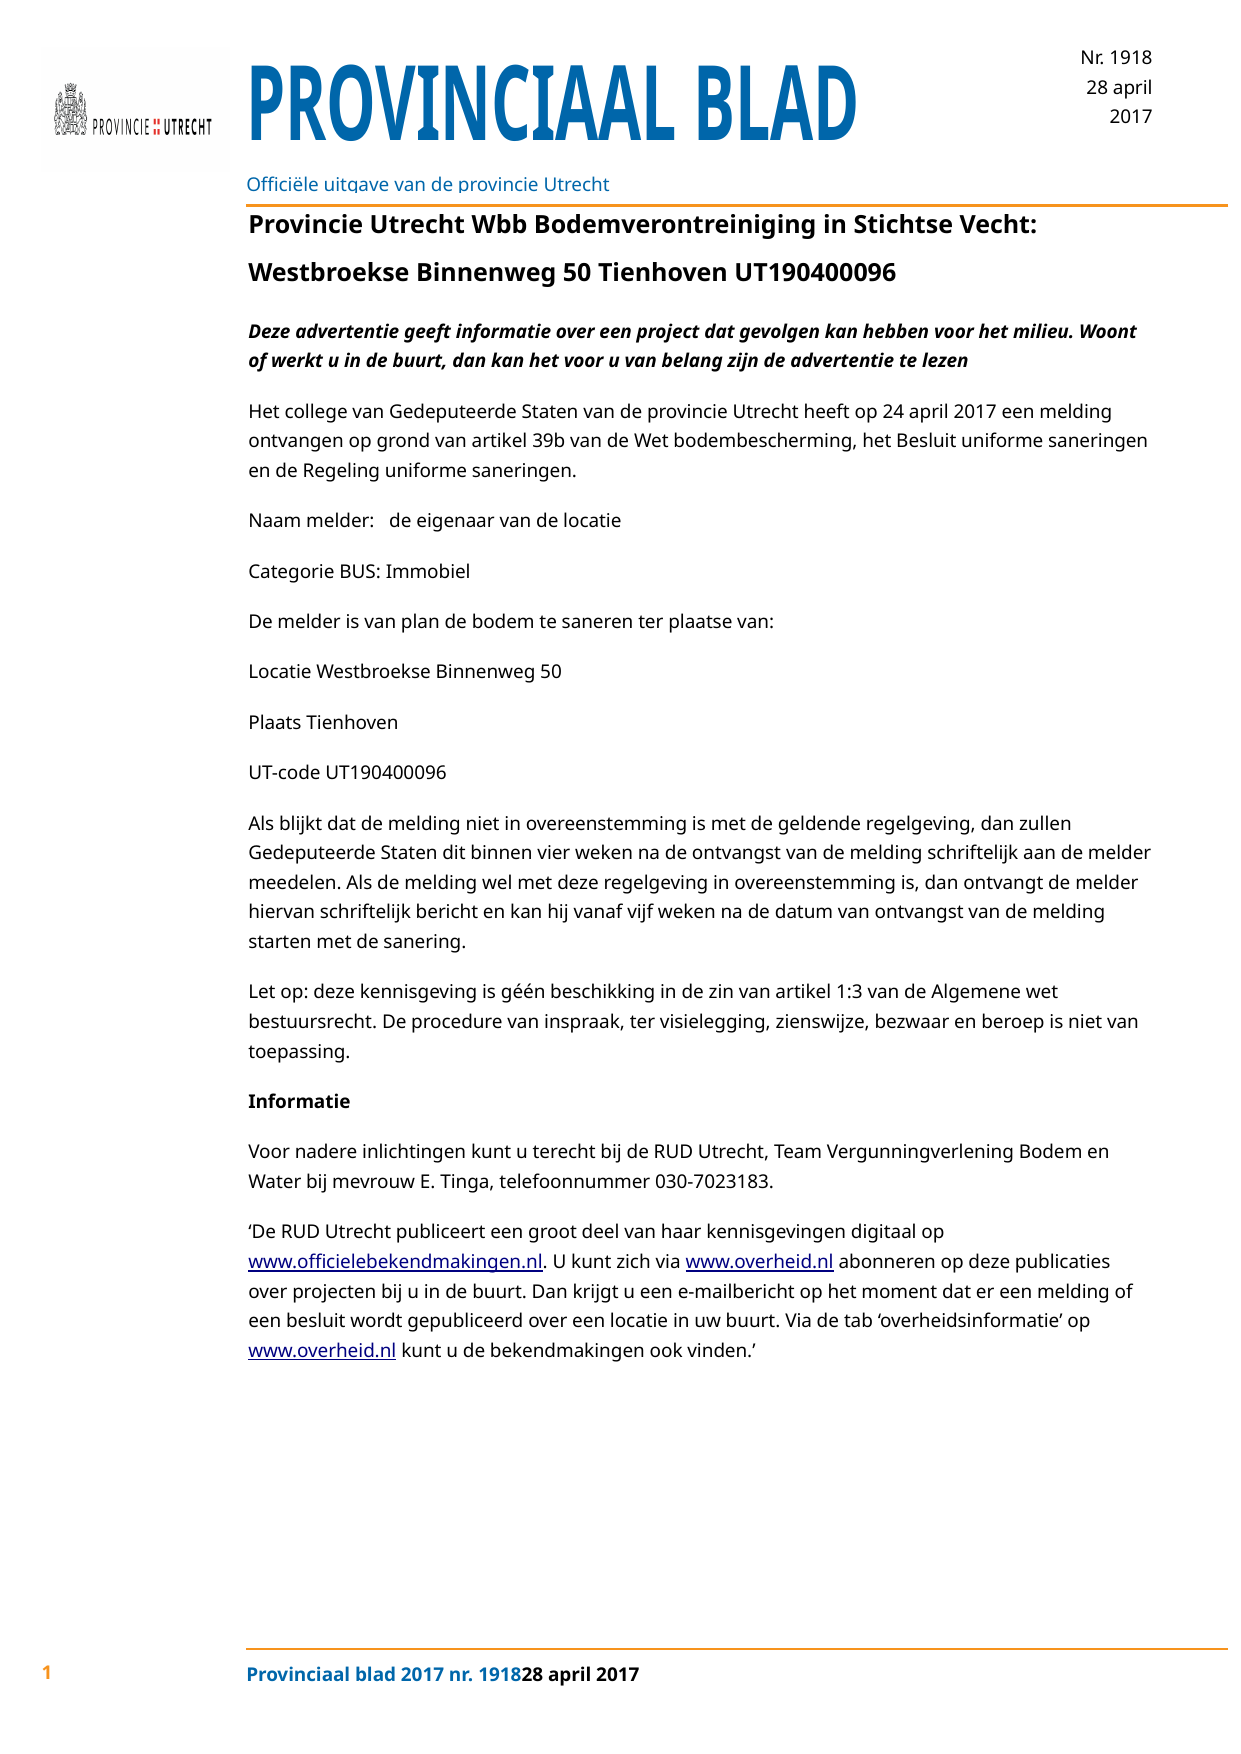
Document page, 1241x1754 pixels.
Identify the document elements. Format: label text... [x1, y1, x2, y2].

text Provincie Utrecht Wbb Bodemverontreiniging in Stichtse Vecht: Westbroekse Binnenweg 50 Tienhoven UT190400096 [248, 207, 1152, 288]
text Locatie Westbroekse Binnenweg 50 [248, 659, 1152, 684]
text ‘De RUD Utrecht publiceert een groot deel van haar kennisgevingen digitaal op www.officielebekendmakingen.nl. U kunt zich via www.overheid.nl abonneren op deze publicaties over projecten bij u in de buurt. Dan krijgt u een e-mailbericht op het moment dat er een melding of een besluit wordt gepubliceerd over een locatie in uw buurt. Via de tab ‘overheidsinformatie’ op www.overheid.nl kunt u de bekendmakingen ook vinden.’ [248, 1219, 1152, 1363]
text Het college van Gedeputeerde Staten van de provincie Utrecht heeft op 24 april 2017 een melding ontvangen op grond van artikel 39b van de Wet bodembescherming, het Besluit uniforme saneringen en de Regeling uniforme saneringen. [248, 398, 1152, 483]
picture [41, 47, 231, 172]
text Informatie [248, 1088, 1152, 1114]
text Categorie BUS: Immobiel [248, 558, 1152, 584]
text Naam melder: de eigenaar van de locatie [248, 507, 1152, 533]
text Voor nadere inlichtingen kunt u terecht bij de RUD Utrecht, Team Vergunningverlening Bodem en Water bij mevrouw E. Tinga, telefoonnummer 030-7023183. [248, 1139, 1152, 1194]
text Deze advertentie geeft informatie over een project dat gevolgen kan hebben voor het milieu. Woont of werkt u in de buurt, dan kan het voor u van belang zijn de advertentie te lezen [248, 318, 1152, 373]
text UT-code UT190400096 [248, 759, 1152, 785]
text Let op: deze kennisgeving is géén beschikking in de zin van artikel 1:3 van de Algemene wet bestuursrecht. De procedure van inspraak, ter visielegging, zienswijze, bezwaar en beroep is niet van toepassing. [248, 979, 1152, 1064]
text Als blijkt dat de melding niet in overeenstemming is met de geldende regelgeving, dan zullen Gedeputeerde Staten dit binnen vier weken na de ontvangst van de melding schriftelijk aan de melder meedelen. Als de melding wel met deze regelgeving in overeenstemming is, dan ontvangt de melder hiervan schriftelijk bericht en kan hij vanaf vijf weken na de datum van ontvangst van de melding starten met de sanering. [248, 810, 1152, 954]
text Plaats Tienhoven [248, 709, 1152, 735]
text De melder is van plan de bodem te saneren ter plaatse van: [248, 608, 1152, 634]
